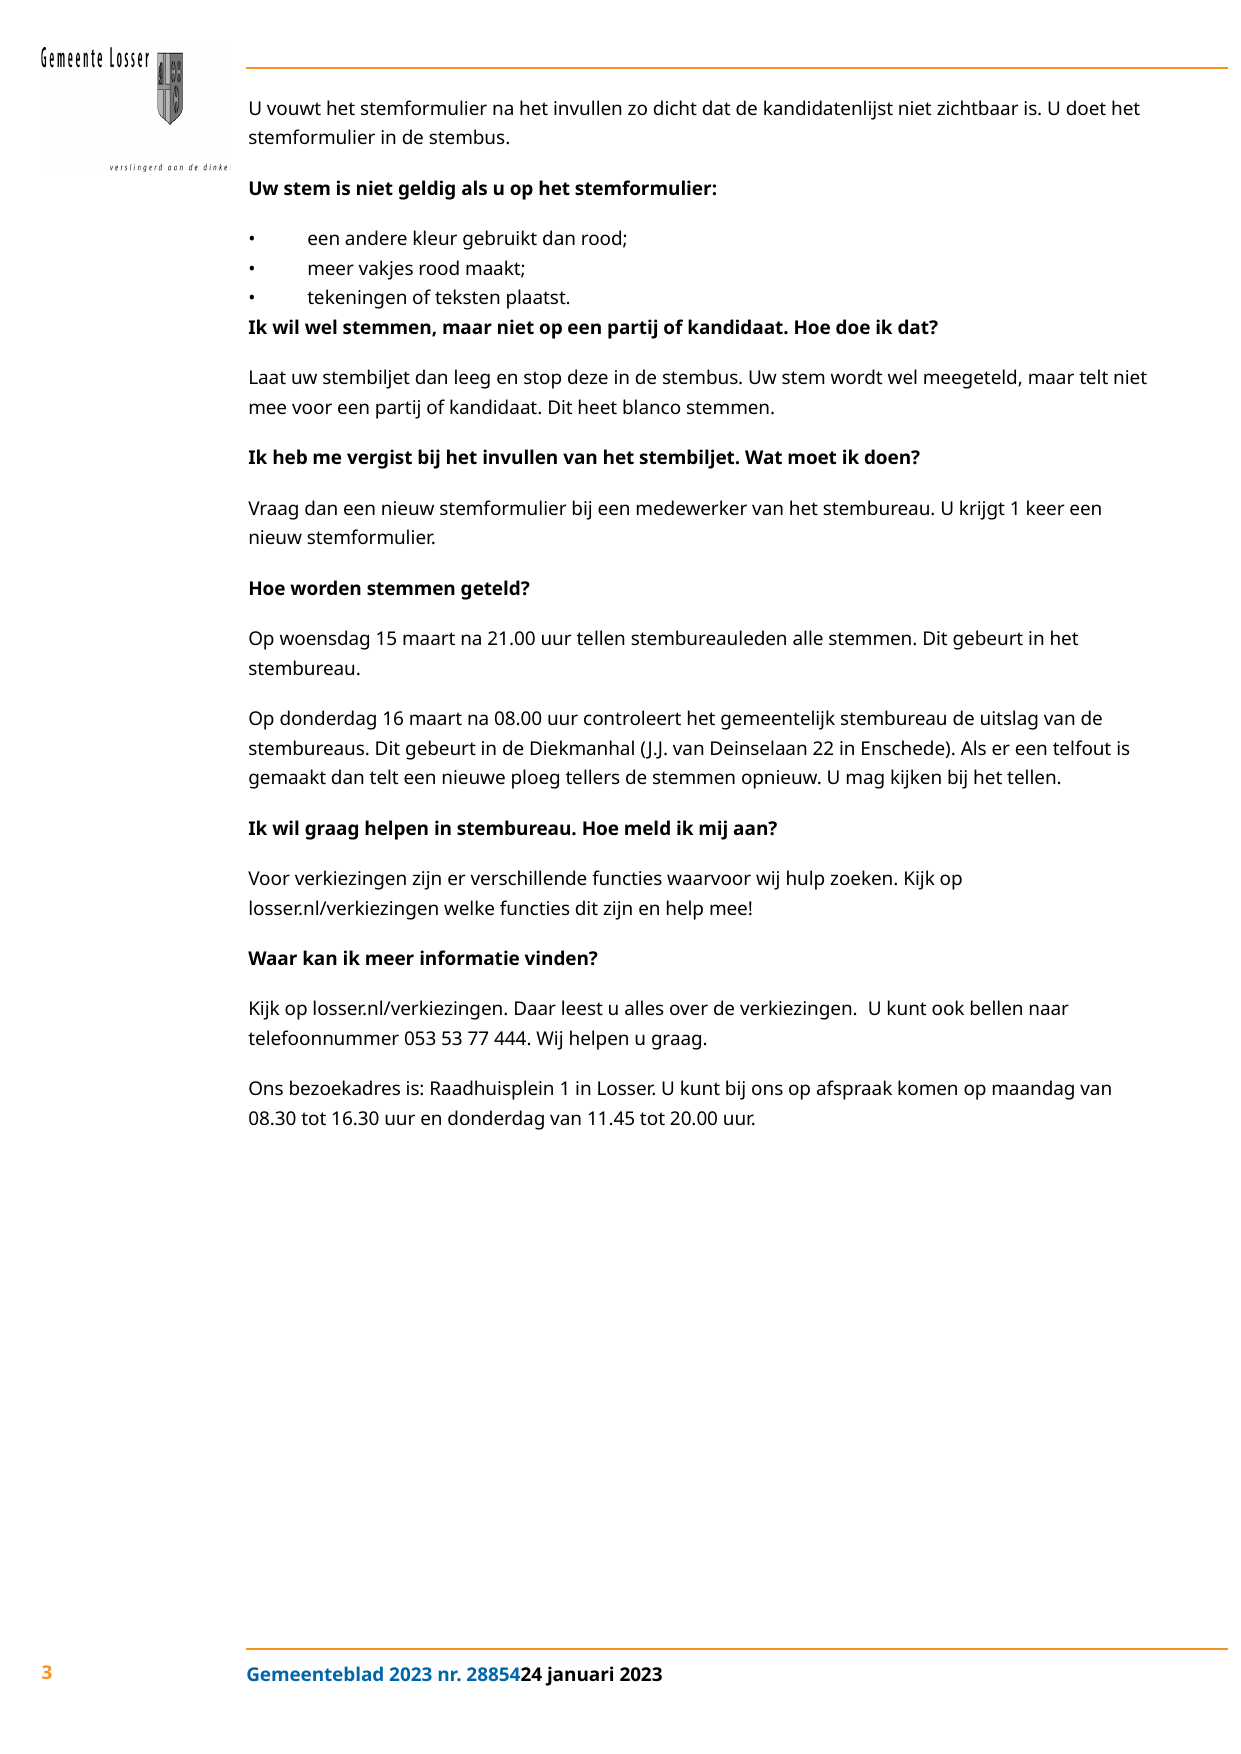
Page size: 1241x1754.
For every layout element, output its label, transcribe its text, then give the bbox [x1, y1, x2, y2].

text Ons bezoekadres is: Raadhuisplein 1 in Losser. U kunt bij ons op afspraak komen op maandag van 08.30 tot 16.30 uur en donderdag van 11.45 tot 20.00 uur. [248, 1076, 1152, 1131]
text Op donderdag 16 maart na 08.00 uur controleert het gemeentelijk stembureau de uitslag van de stembureaus. Dit gebeurt in de Diekmanhal (J.J. van Deinselaan 22 in Enschede). Als er een telfout is gemaakt dan telt een nieuwe ploeg tellers de stemmen opnieuw. U mag kijken bij het tellen. [248, 705, 1152, 790]
text Op woensdag 15 maart na 21.00 uur tellen stembureauleden alle stemmen. Dit gebeurt in het stembureau. [248, 625, 1152, 681]
text Ik wil wel stemmen, maar niet op een partij of kandidaat. Hoe doe ik dat? [248, 314, 1152, 340]
text Voor verkiezingen zijn er verschillende functies waarvoor wij hulp zoeken. Kijk op losser.nl/verkiezingen welke functies dit zijn en help mee! [248, 865, 1152, 921]
list meer vakjes rood maakt; [248, 255, 1152, 281]
text Ik wil graag helpen in stembureau. Hoe meld ik mij aan? [248, 815, 1152, 841]
picture [41, 47, 231, 172]
list een andere kleur gebruikt dan rood; [248, 225, 1152, 251]
text Hoe worden stemmen geteld? [248, 575, 1152, 601]
text Ik heb me vergist bij het invullen van het stembiljet. Wat moet ik doen? [248, 444, 1152, 470]
text U vouwt het stemformulier na het invullen zo dicht dat de kandidatenlijst niet zichtbaar is. U doet het stemformulier in de stembus. [248, 95, 1152, 150]
text Uw stem is niet geldig als u op het stemformulier: [248, 175, 1152, 201]
text Laat uw stembiljet dan leeg en stop deze in de stembus. Uw stem wordt wel meegeteld, maar telt niet mee voor een partij of kandidaat. Dit heet blanco stemmen. [248, 364, 1152, 420]
list tekeningen of teksten plaatst. [248, 284, 1152, 310]
text Waar kan ik meer informatie vinden? [248, 945, 1152, 971]
text Kijk op losser.nl/verkiezingen. Daar leest u alles over de verkiezingen. U kunt ook bellen naar telefoonnummer 053 53 77 444. Wij helpen u graag. [248, 996, 1152, 1051]
text Vraag dan een nieuw stemformulier bij een medewerker van het stembureau. U krijgt 1 keer een nieuw stemformulier. [248, 495, 1152, 550]
